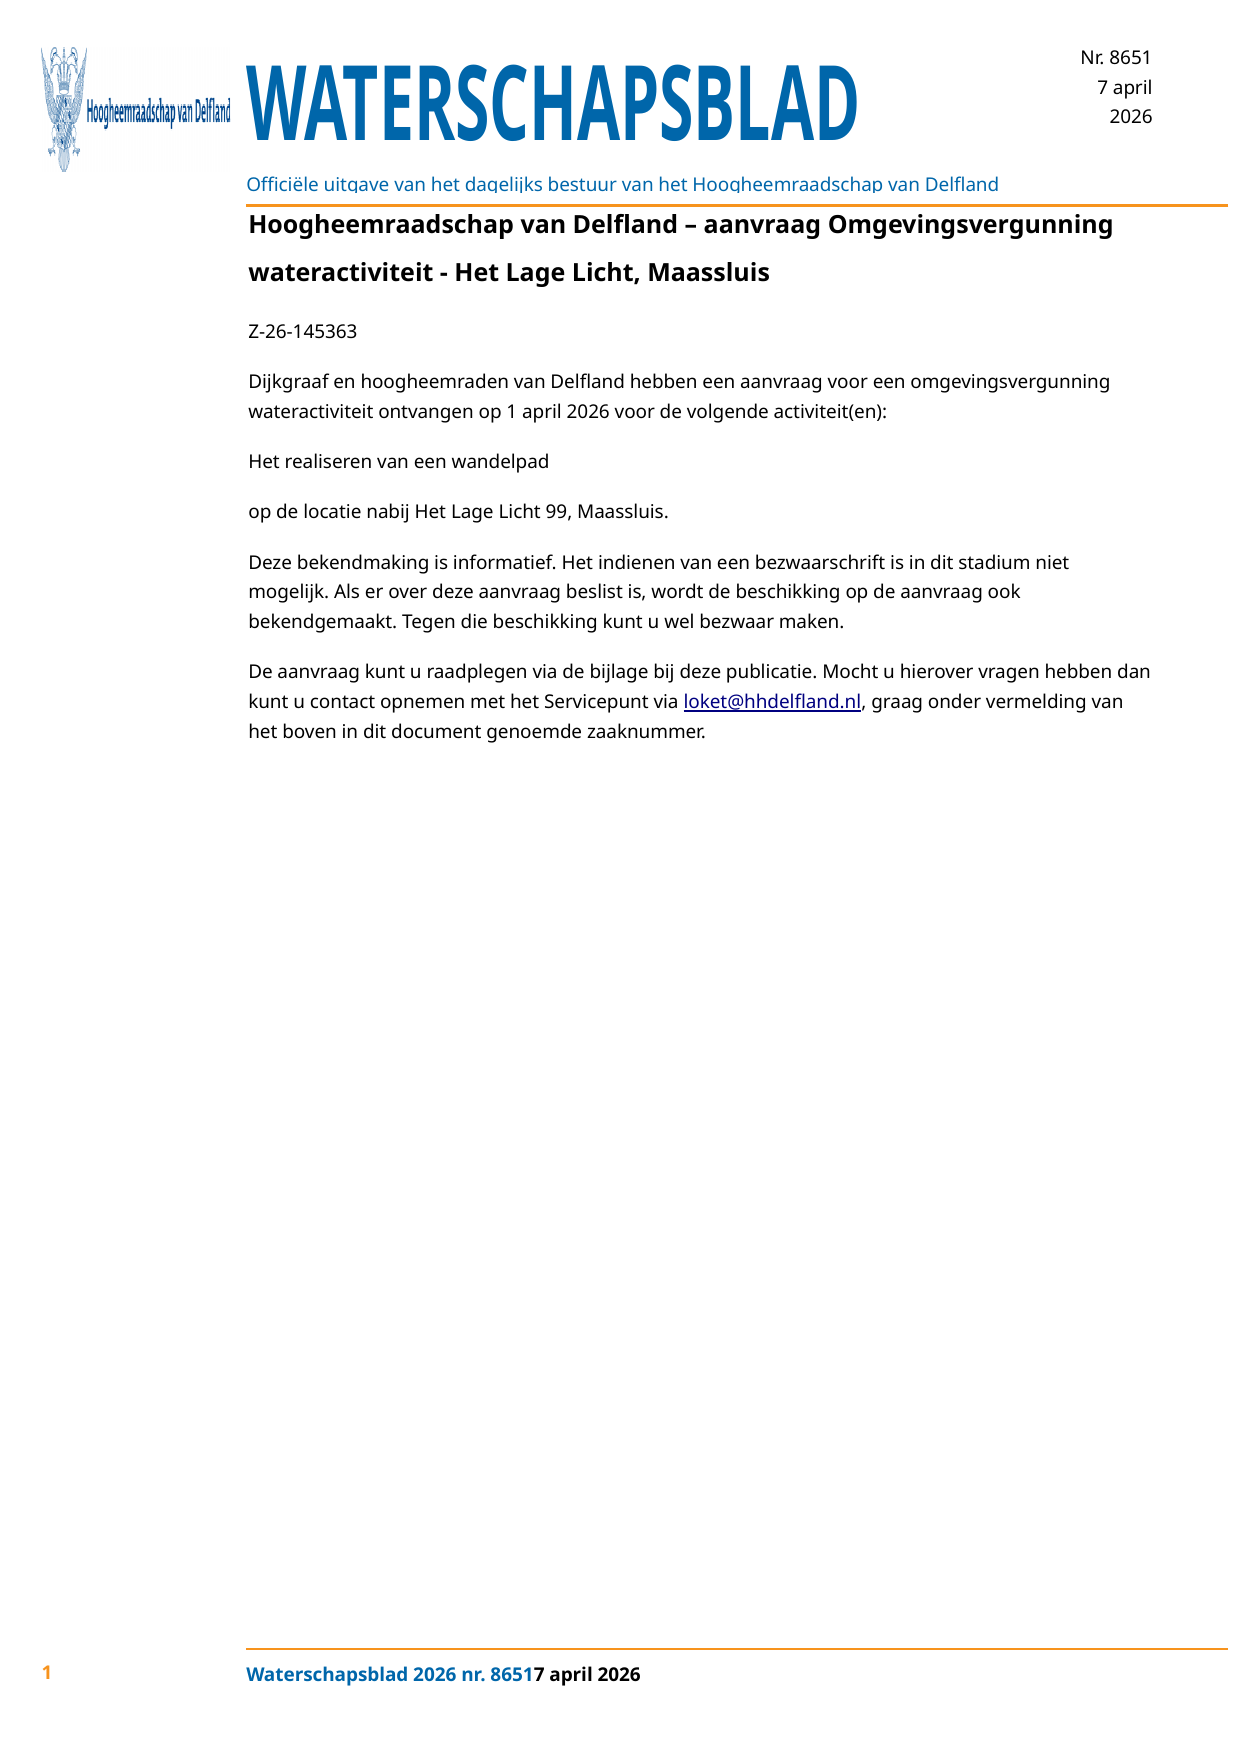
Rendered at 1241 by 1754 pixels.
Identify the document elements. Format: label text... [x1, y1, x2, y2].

text Het realiseren van een wandelpad [248, 448, 1152, 474]
picture [41, 47, 231, 172]
text Dijkgraaf en hoogheemraden van Delfland hebben een aanvraag voor een omgevingsvergunning wateractiviteit ontvangen op 1 april 2026 voor de volgende activiteit(en): [248, 368, 1152, 424]
text op de locatie nabij Het Lage Licht 99, Maassluis. [248, 499, 1152, 524]
text De aanvraag kunt u raadplegen via de bijlage bij deze publicatie. Mocht u hierover vragen hebben dan kunt u contact opnemen met het Servicepunt via loket@hhdelfland.nl, graag onder vermelding van het boven in dit document genoemde zaaknummer. [248, 659, 1152, 744]
text Hoogheemraadschap van Delfland – aanvraag Omgevingsvergunning wateractiviteit - Het Lage Licht, Maassluis [248, 207, 1152, 288]
text Deze bekendmaking is informatief. Het indienen van een bezwaarschrift is in dit stadium niet mogelijk. Als er over deze aanvraag beslist is, wordt de beschikking op de aanvraag ook bekendgemaakt. Tegen die beschikking kunt u wel bezwaar maken. [248, 549, 1152, 634]
text Z-26-145363 [248, 318, 1152, 344]
